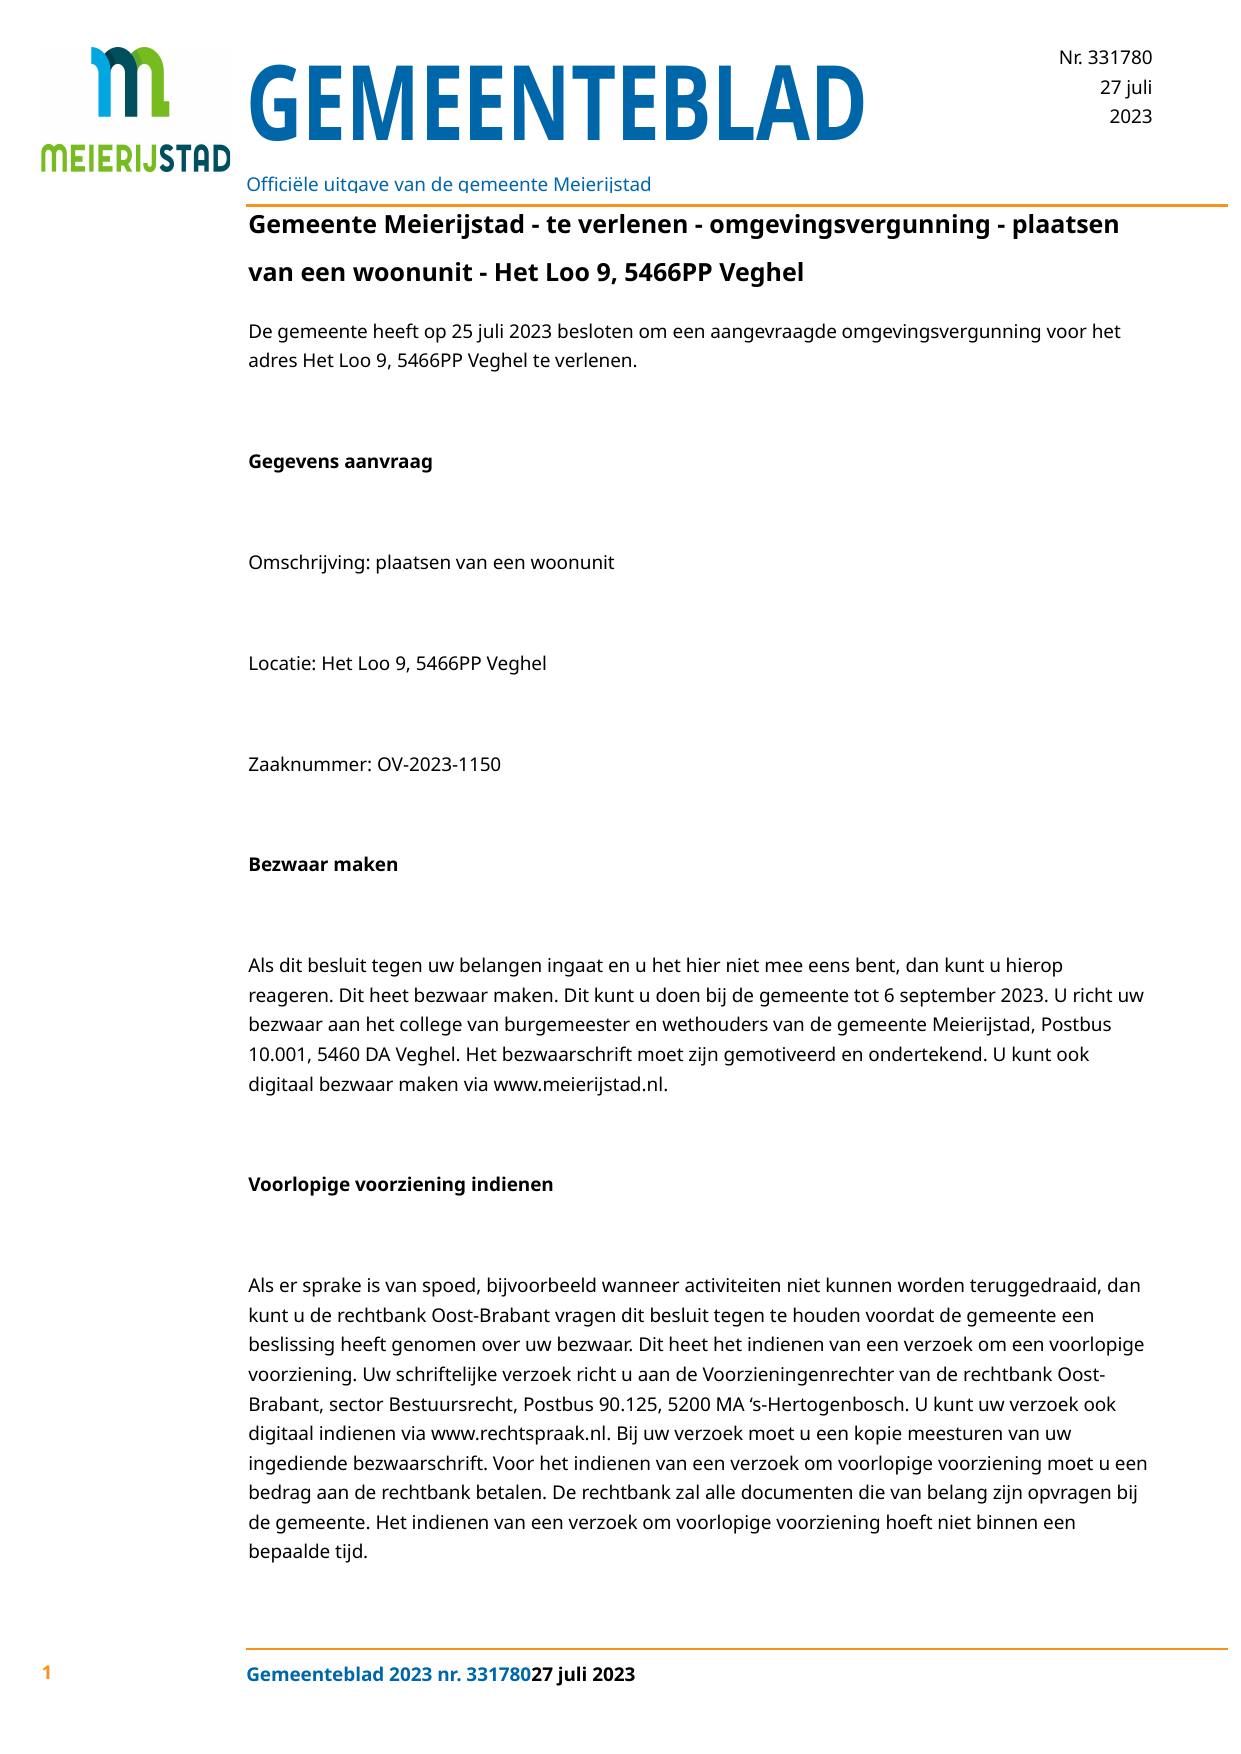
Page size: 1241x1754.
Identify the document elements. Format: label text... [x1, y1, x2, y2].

text Bezwaar maken [248, 852, 1152, 877]
text Als dit besluit tegen uw belangen ingaat en u het hier niet mee eens bent, dan kunt u hierop reageren. Dit heet bezwaar maken. Dit kunt u doen bij de gemeente tot 6 september 2023. U richt uw bezwaar aan het college van burgemeester en wethouders van de gemeente Meierijstad, Postbus 10.001, 5460 DA Veghel. Het bezwaarschrift moet zijn gemotiveerd en ondertekend. U kunt ook digitaal bezwaar maken via www.meierijstad.nl. [248, 952, 1152, 1097]
text Omschrijving: plaatsen van een woonunit [248, 549, 1152, 575]
text De gemeente heeft op 25 juli 2023 besloten om een aangevraagde omgevingsvergunning voor het adres Het Loo 9, 5466PP Veghel te verlenen. [248, 318, 1152, 373]
text Locatie: Het Loo 9, 5466PP Veghel [248, 650, 1152, 676]
text Gegevens aanvraag [248, 448, 1152, 474]
text Zaaknummer: OV-2023-1150 [248, 751, 1152, 777]
text Voorlopige voorziening indienen [248, 1172, 1152, 1197]
text Gemeente Meierijstad - te verlenen - omgevingsvergunning - plaatsen van een woonunit - Het Loo 9, 5466PP Veghel [248, 207, 1152, 288]
text Als er sprake is van spoed, bijvoorbeeld wanneer activiteiten niet kunnen worden teruggedraaid, dan kunt u de rechtbank Oost-Brabant vragen dit besluit tegen te houden voordat de gemeente een beslissing heeft genomen over uw bezwaar. Dit heet het indienen van een verzoek om een voorlopige voorziening. Uw schriftelijke verzoek richt u aan de Voorzieningenrechter van de rechtbank Oost-Brabant, sector Bestuursrecht, Postbus 90.125, 5200 MA ‘s-Hertogenbosch. U kunt uw verzoek ook digitaal indienen via www.rechtspraak.nl. Bij uw verzoek moet u een kopie meesturen van uw ingediende bezwaarschrift. Voor het indienen van een verzoek om voorlopige voorziening moet u een bedrag aan de rechtbank betalen. De rechtbank zal alle documenten die van belang zijn opvragen bij de gemeente. Het indienen van een verzoek om voorlopige voorziening hoeft niet binnen een bepaalde tijd. [248, 1272, 1152, 1564]
picture [41, 47, 231, 172]
